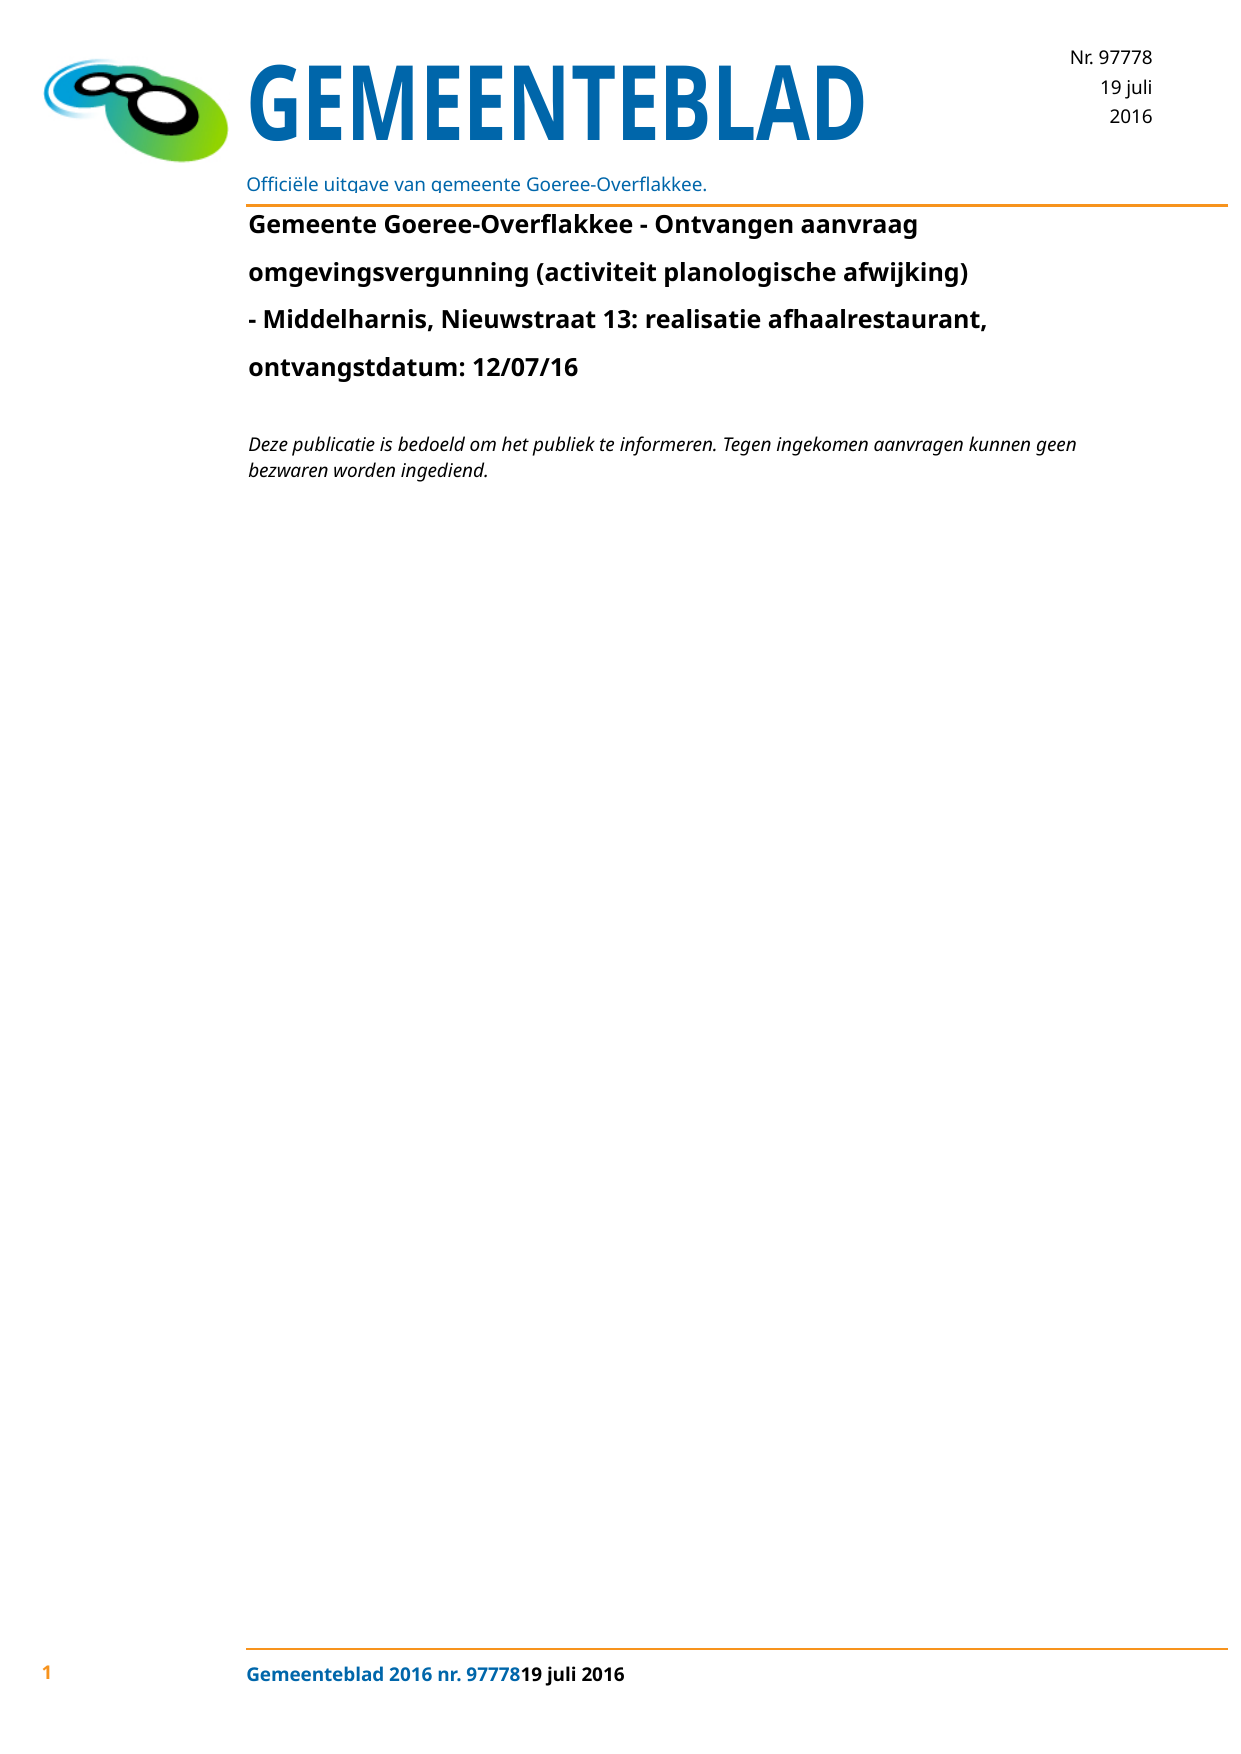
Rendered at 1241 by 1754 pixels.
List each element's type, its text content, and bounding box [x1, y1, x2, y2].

picture [41, 47, 231, 172]
text Deze publicatie is bedoeld om het publiek te informeren. Tegen ingekomen aanvragen kunnen geen bezwaren worden ingediend. [248, 431, 1152, 483]
text Gemeente Goeree-Overflakkee - Ontvangen aanvraag omgevingsvergunning (activiteit planologische afwijking) - Middelharnis, Nieuwstraat 13: realisatie afhaalrestaurant, ontvangstdatum: 12/07/16 [248, 207, 1152, 384]
